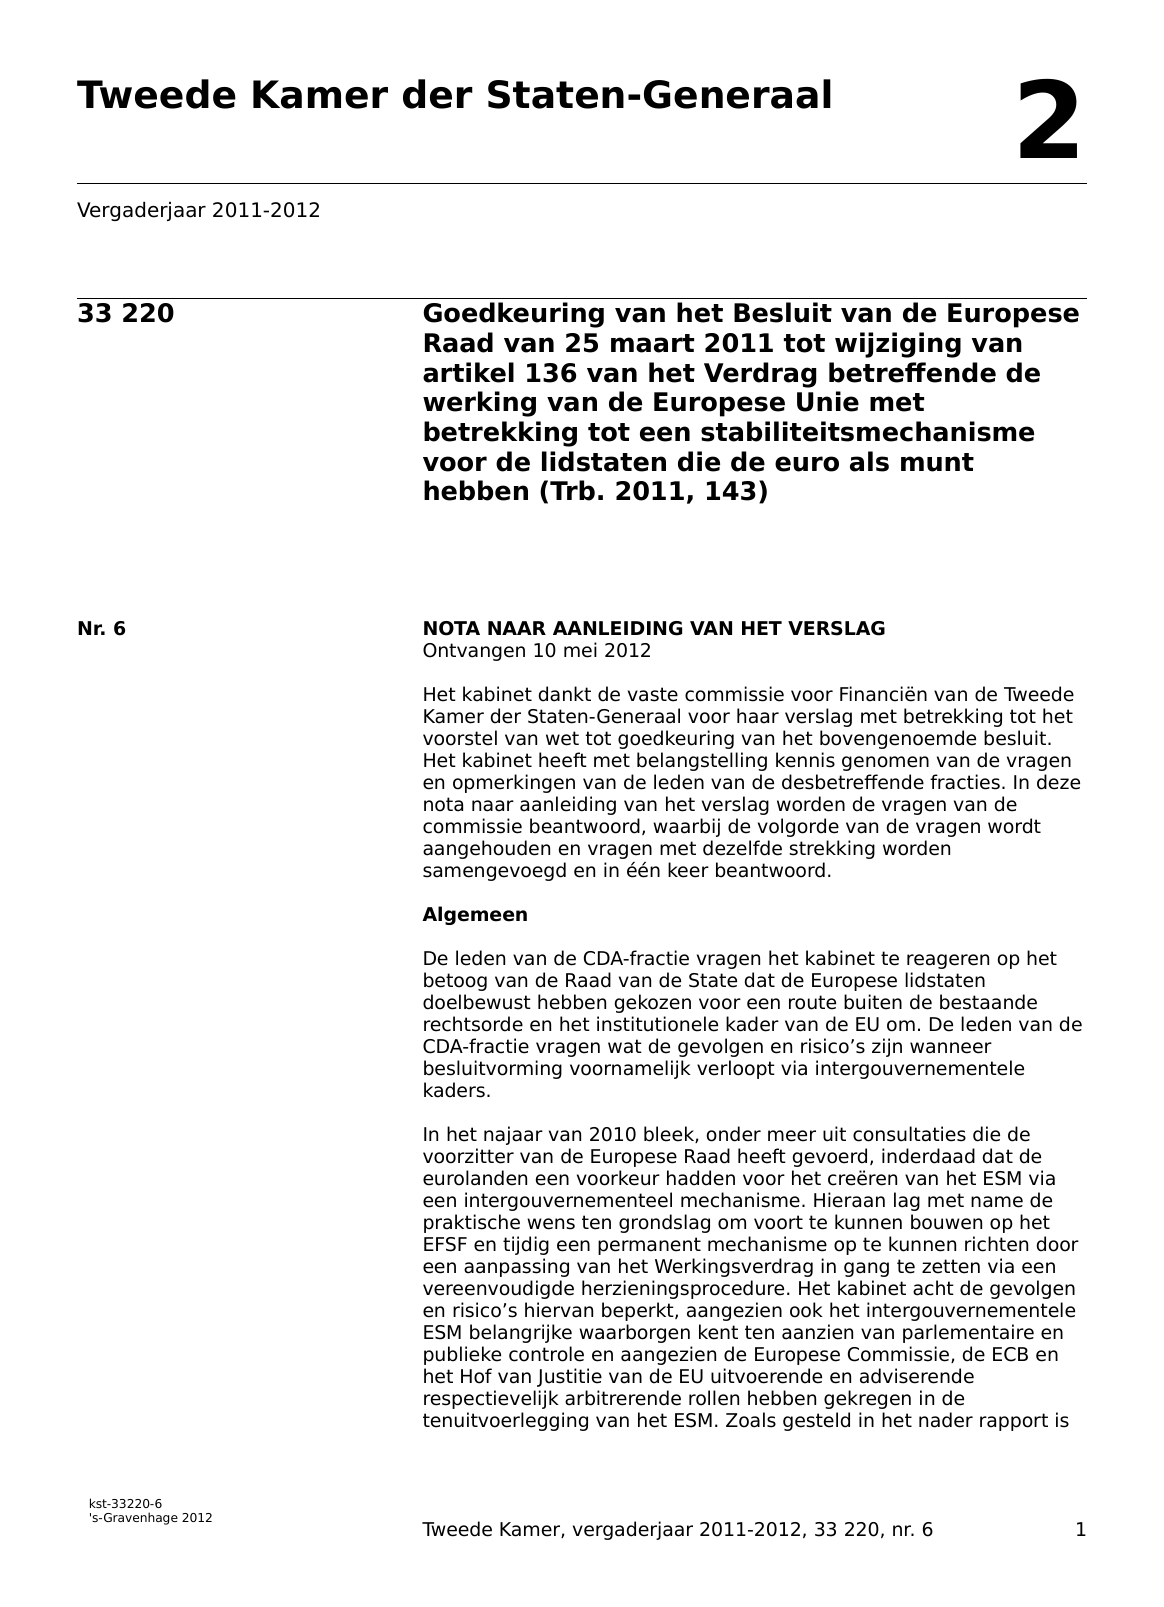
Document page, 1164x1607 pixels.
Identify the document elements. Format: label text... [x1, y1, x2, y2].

subtitle Nr. 6 NOTA NAAR AANLEIDING VAN HET VERSLAG [77, 618, 1087, 640]
table_cell Vergaderjaar 2011-2012 [77, 184, 1087, 298]
text In het najaar van 2010 bleek, onder meer uit consultaties die de voorzitter van de Europese Raad heeft gevoerd, inderdaad dat de eurolanden een voorkeur hadden voor het creëren van het ESM via een intergouvernementeel mechanisme. Hieraan lag met name de praktische wens ten grondslag om voort te kunnen bouwen op het EFSF en tijdig een permanent mechanisme op te kunnen richten door een aanpassing van het Werkingsverdrag in gang te zetten via een vereenvoudigde herzieningsprocedure. Het kabinet acht de gevolgen en risico’s hiervan beperkt, aangezien ook het intergouvernementele ESM belangrijke waarborgen kent ten aanzien van parlementaire en publieke controle en aangezien de Europese Commissie, de ECB en het Hof van Justitie van de EU uitvoerende en adviserende respectievelijk arbitrerende rollen hebben gekregen in de tenuitvoerlegging van het ESM. Zoals gesteld in het nader rapport is [422, 1124, 1087, 1432]
subtitle 33 220 Goedkeuring van het Besluit van de Europese Raad van 25 maart 2011 tot wijziging van artikel 136 van het Verdrag betreffende de werking van de Europese Unie met betrekking tot een stabiliteitsmechanisme voor de lidstaten die de euro als munt hebben (Trb. 2011, 143) [77, 299, 1087, 507]
table_header 2 [886, 59, 1087, 183]
text 's-Gravenhage 2012 [88, 1511, 323, 1525]
table_header Tweede Kamer der Staten-Generaal [77, 59, 886, 183]
subtitle Algemeen [422, 904, 1087, 926]
text Ontvangen 10 mei 2012 [422, 640, 1087, 662]
text Het kabinet dankt de vaste commissie voor Financiën van de Tweede Kamer der Staten-Generaal voor haar verslag met betrekking tot het voorstel van wet tot goedkeuring van het bovengenoemde besluit. Het kabinet heeft met belangstelling kennis genomen van de vragen en opmerkingen van de leden van de desbetreffende fracties. In deze nota naar aanleiding van het verslag worden de vragen van de commissie beantwoord, waarbij de volgorde van de vragen wordt aangehouden en vragen met dezelfde strekking worden samengevoegd en in één keer beantwoord. [422, 684, 1087, 882]
text kst-33220-6 [88, 1497, 323, 1511]
text De leden van de CDA-fractie vragen het kabinet te reageren op het betoog van de Raad van de State dat de Europese lidstaten doelbewust hebben gekozen voor een route buiten de bestaande rechtsorde en het institutionele kader van de EU om. De leden van de CDA-fractie vragen wat de gevolgen en risico’s zijn wanneer besluitvorming voornamelijk verloopt via intergouvernementele kaders. [422, 948, 1087, 1102]
